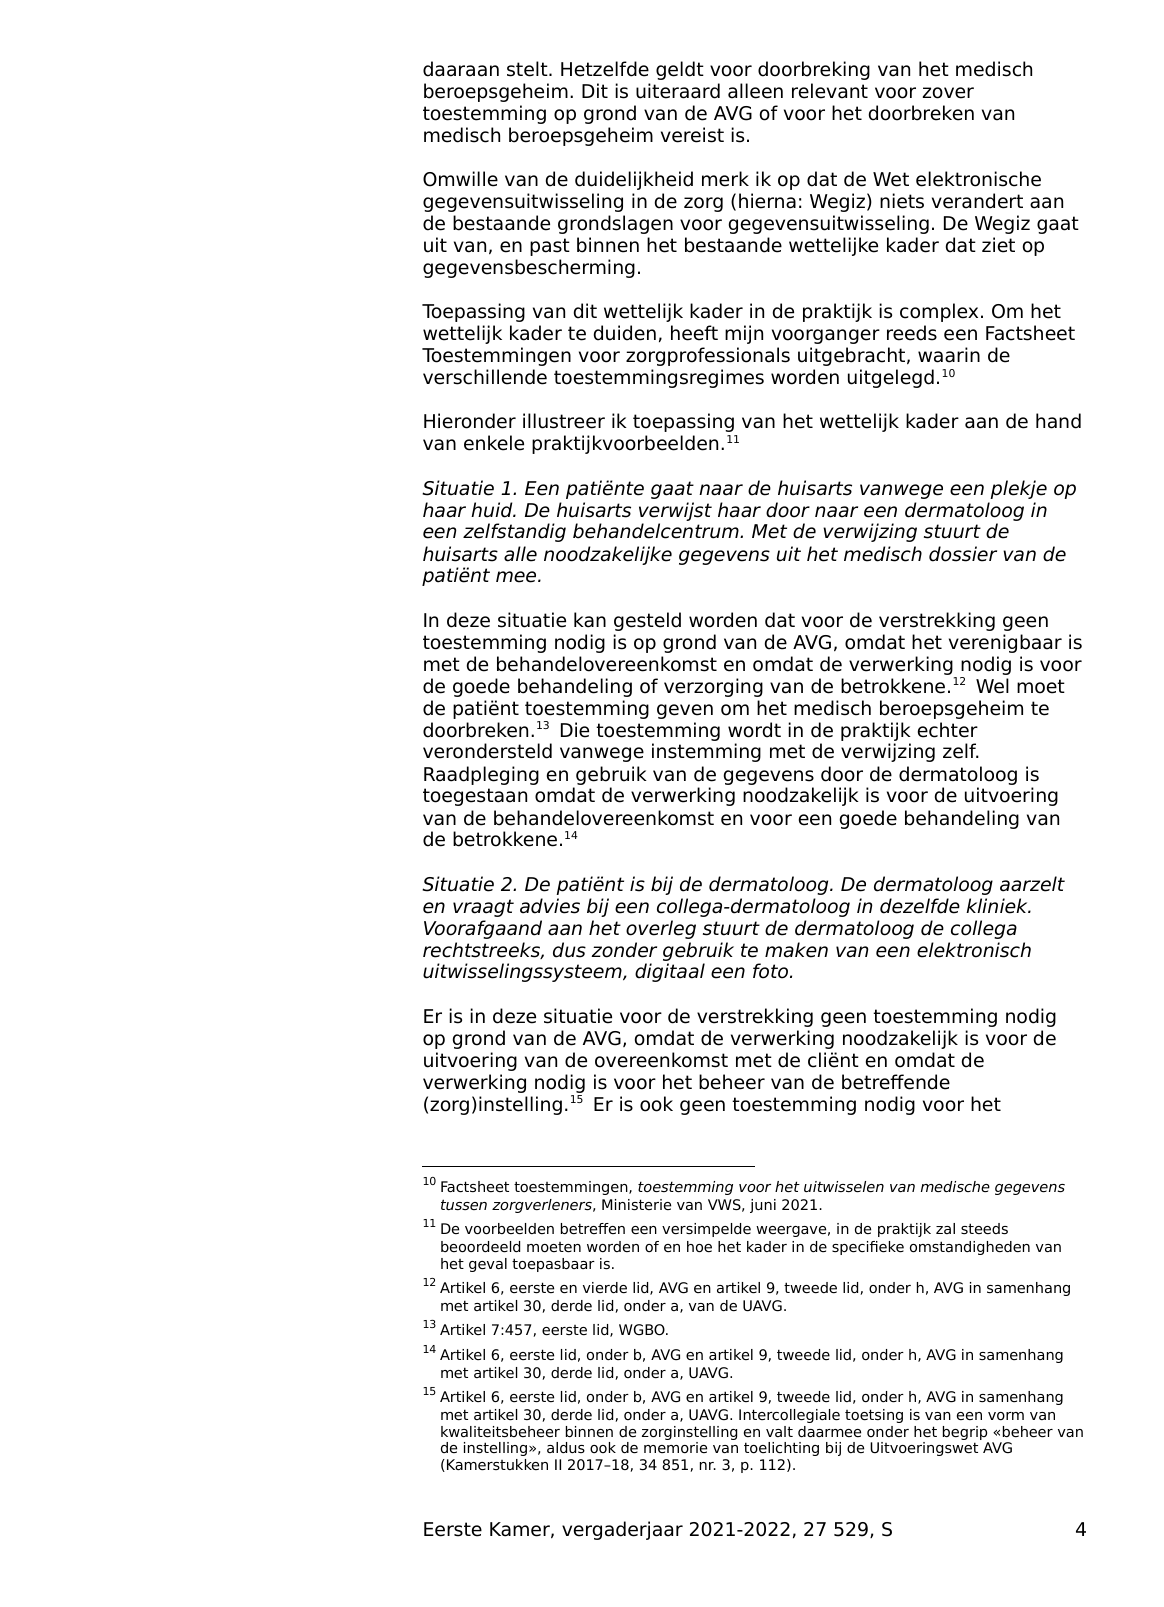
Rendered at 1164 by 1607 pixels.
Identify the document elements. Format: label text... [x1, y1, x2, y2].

text Artikel 6, eerste lid, onder b, AVG en artikel 9, tweede lid, onder h, AVG in samenhang met artikel 30, derde lid, onder a, UAVG. [422, 1343, 1087, 1382]
text Artikel 7:457, eerste lid, WGBO. [422, 1318, 1087, 1340]
text daaraan stelt. Hetzelfde geldt voor doorbreking van het medisch beroepsgeheim. Dit is uiteraard alleen relevant voor zover toestemming op grond van de AVG of voor het doorbreken van medisch beroepsgeheim vereist is. [422, 59, 1087, 147]
text Omwille van de duidelijkheid merk ik op dat de Wet elektronische gegevensuitwisseling in de zorg (hierna: Wegiz) niets verandert aan de bestaande grondslagen voor gegevensuitwisseling. De Wegiz gaat uit van, en past binnen het bestaande wettelijke kader dat ziet op gegevensbescherming. [422, 169, 1087, 279]
text Er is in deze situatie voor de verstrekking geen toestemming nodig op grond van de AVG, omdat de verwerking noodzakelijk is voor de uitvoering van de overeenkomst met de cliënt en omdat de verwerking nodig is voor het beheer van de betreffende (zorg)instelling. Er is ook geen toestemming nodig voor het [422, 1006, 1087, 1116]
text Hieronder illustreer ik toepassing van het wettelijk kader aan de hand van enkele praktijkvoorbeelden. [422, 411, 1087, 455]
subtitle Situatie 1. Een patiënte gaat naar de huisarts vanwege een plekje op haar huid. De huisarts verwijst haar door naar een dermatoloog in een zelfstandig behandelcentrum. Met de verwijzing stuurt de huisarts alle noodzakelijke gegevens uit het medisch dossier van de patiënt mee. [422, 477, 1087, 587]
text Toepassing van dit wettelijk kader in de praktijk is complex. Om het wettelijk kader te duiden, heeft mijn voorganger reeds een Factsheet Toestemmingen voor zorgprofessionals uitgebracht, waarin de verschillende toestemmingsregimes worden uitgelegd. [422, 301, 1087, 389]
text De voorbeelden betreffen een versimpelde weergave, in de praktijk zal steeds beoordeeld moeten worden of en hoe het kader in de specifieke omstandigheden van het geval toepasbaar is. [422, 1217, 1087, 1273]
text In deze situatie kan gesteld worden dat voor de verstrekking geen toestemming nodig is op grond van de AVG, omdat het verenigbaar is met de behandelovereenkomst en omdat de verwerking nodig is voor de goede behandeling of verzorging van de betrokkene. Wel moet de patiënt toestemming geven om het medisch beroepsgeheim te doorbreken. Die toestemming wordt in de praktijk echter verondersteld vanwege instemming met de verwijzing zelf. Raadpleging en gebruik van de gegevens door de dermatoloog is toegestaan omdat de verwerking noodzakelijk is voor de uitvoering van de behandelovereenkomst en voor een goede behandeling van de betrokkene. [422, 609, 1087, 851]
text Factsheet toestemmingen, toestemming voor het uitwisselen van medische gegevens tussen zorgverleners, Ministerie van VWS, juni 2021. [422, 1175, 1087, 1214]
text Artikel 6, eerste lid, onder b, AVG en artikel 9, tweede lid, onder h, AVG in samenhang met artikel 30, derde lid, onder a, UAVG. Intercollegiale toetsing is van een vorm van kwaliteitsbeheer binnen de zorginstelling en valt daarmee onder het begrip «beheer van de instelling», aldus ook de memorie van toelichting bij de Uitvoeringswet AVG (Kamerstukken II 2017–18, 34 851, nr. 3, p. 112). [422, 1385, 1087, 1474]
text Artikel 6, eerste en vierde lid, AVG en artikel 9, tweede lid, onder h, AVG in samenhang met artikel 30, derde lid, onder a, van de UAVG. [422, 1276, 1087, 1315]
subtitle Situatie 2. De patiënt is bij de dermatoloog. De dermatoloog aarzelt en vraagt advies bij een collega-dermatoloog in dezelfde kliniek. Voorafgaand aan het overleg stuurt de dermatoloog de collega rechtstreeks, dus zonder gebruik te maken van een elektronisch uitwisselingssysteem, digitaal een foto. [422, 873, 1087, 983]
